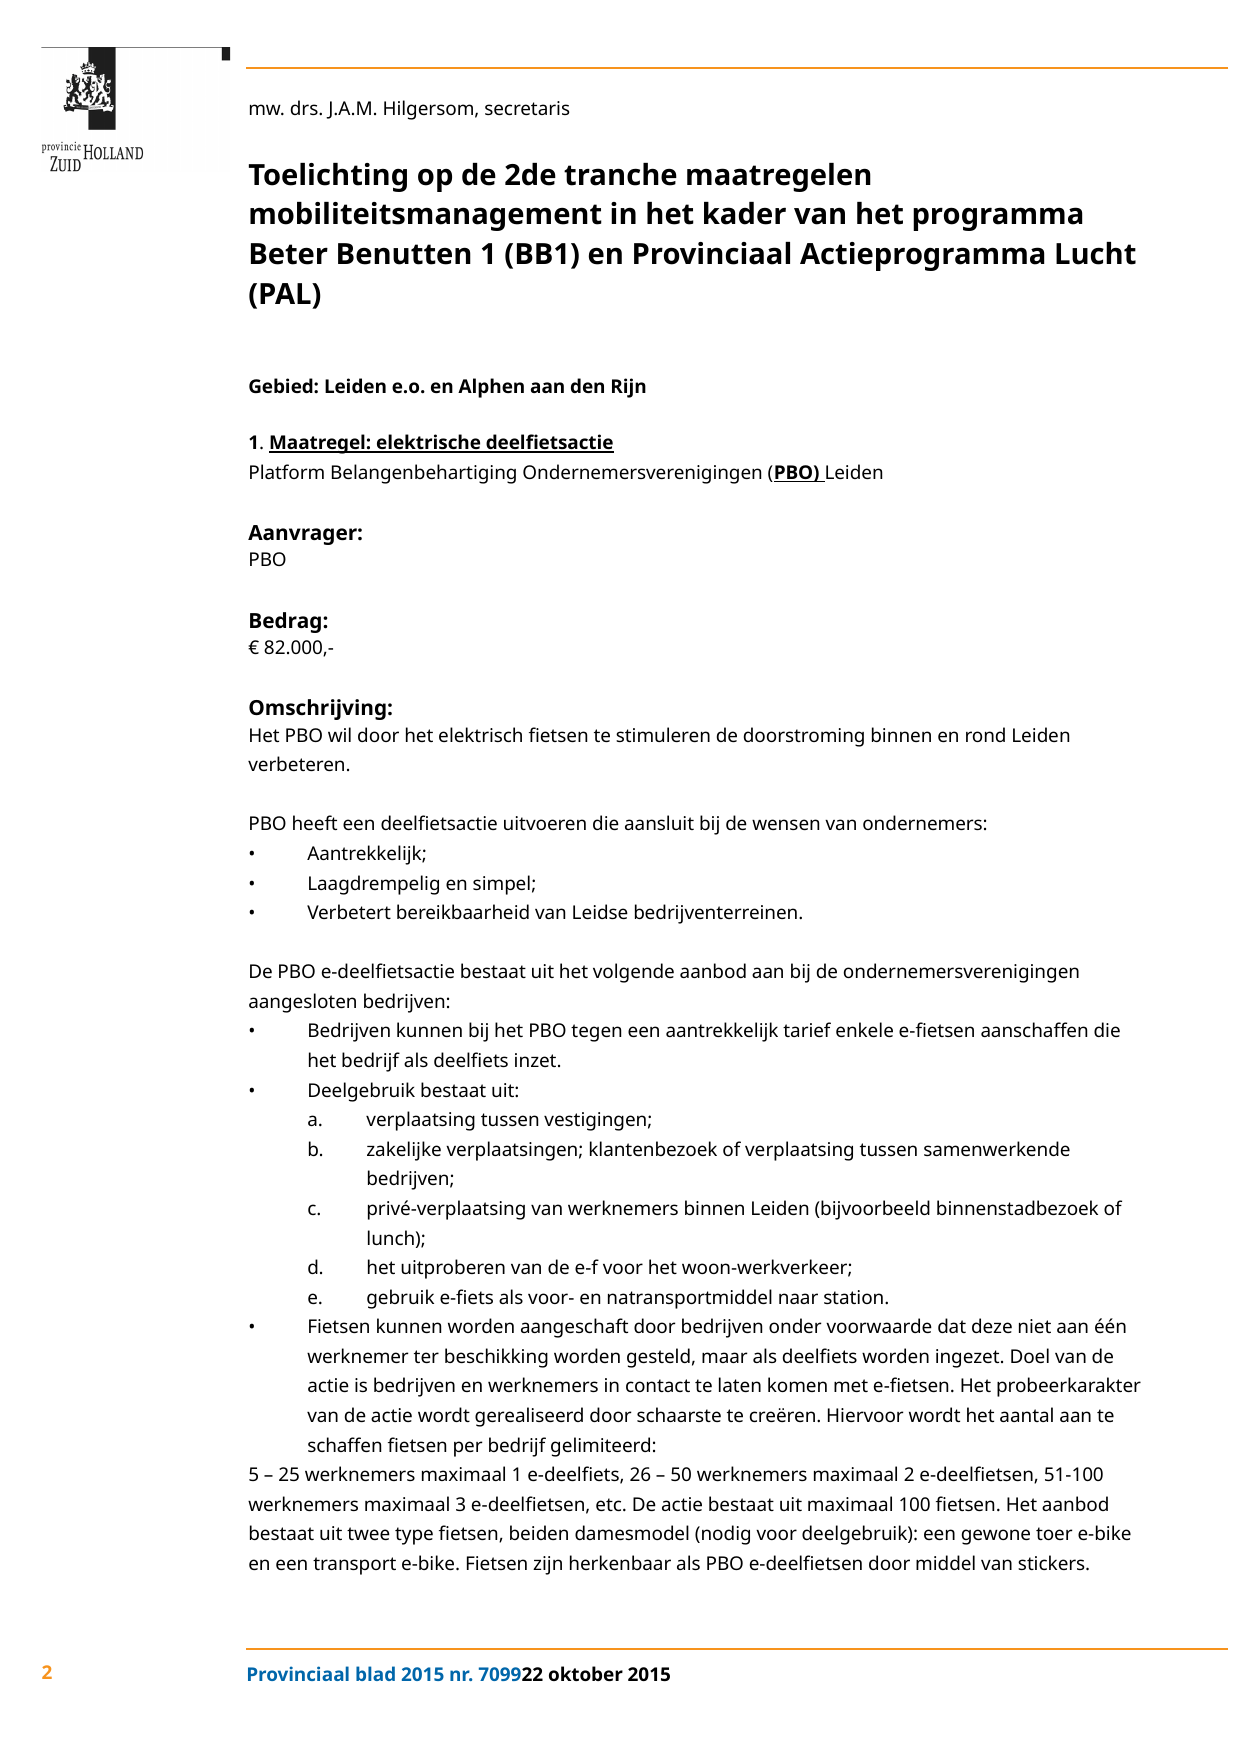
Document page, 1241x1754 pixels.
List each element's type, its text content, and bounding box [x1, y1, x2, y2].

text Toelichting op de 2de tranche maatregelen mobiliteitsmanagement in het kader van het programma Beter Benutten 1 (BB1) en Provinciaal Actieprogramma Lucht (PAL) [248, 154, 1152, 313]
list verplaatsing tussen vestigingen; [307, 1106, 1152, 1132]
list gebruik e-fiets als voor- en natransportmiddel naar station. [307, 1284, 1152, 1310]
text Omschrijving: [248, 693, 1152, 722]
text PBO [248, 547, 1152, 572]
text 5 – 25 werknemers maximaal 1 e-deelfiets, 26 – 50 werknemers maximaal 2 e-deelfietsen, 51-100 werknemers maximaal 3 e-deelfietsen, etc. De actie bestaat uit maximaal 100 fietsen. Het aanbod bestaat uit twee type fietsen, beiden damesmodel (nodig voor deelgebruik): een gewone toer e-bike en een transport e-bike. Fietsen zijn herkenbaar als PBO e-deelfietsen door middel van stickers. [248, 1461, 1152, 1576]
picture [41, 47, 231, 172]
list zakelijke verplaatsingen; klantenbezoek of verplaatsing tussen samenwerkende bedrijven; [307, 1136, 1152, 1191]
list privé-verplaatsing van werknemers binnen Leiden (bijvoorbeeld binnenstadbezoek of lunch); [307, 1195, 1152, 1251]
text De PBO e-deelfietsactie bestaat uit het volgende aanbod aan bij de ondernemersverenigingen aangesloten bedrijven: [248, 958, 1152, 1014]
text Bedrag: [248, 606, 1152, 634]
list Bedrijven kunnen bij het PBO tegen een aantrekkelijk tarief enkele e-fietsen aanschaffen die het bedrijf als deelfiets inzet. [248, 1018, 1152, 1073]
text PBO heeft een deelfietsactie uitvoeren die aansluit bij de wensen van ondernemers: [248, 811, 1152, 836]
text 1. Maatregel: elektrische deelfietsactie [248, 429, 1152, 455]
list het uitproberen van de e-f voor het woon-werkverkeer; [307, 1254, 1152, 1280]
text Aanvrager: [248, 518, 1152, 547]
list Laagdrempelig en simpel; [248, 870, 1152, 896]
list Aantrekkelijk; [248, 840, 1152, 866]
list Deelgebruik bestaat uit: [248, 1077, 1152, 1103]
text Gebied: Leiden e.o. en Alphen aan den Rijn [248, 371, 1152, 400]
text € 82.000,- [248, 634, 1152, 660]
text mw. drs. J.A.M. Hilgersom, secretaris [248, 95, 1152, 121]
text Het PBO wil door het elektrisch fietsen te stimuleren de doorstroming binnen en rond Leiden verbeteren. [248, 722, 1152, 777]
list Verbetert bereikbaarheid van Leidse bedrijventerreinen. [248, 899, 1152, 925]
list Fietsen kunnen worden aangeschaft door bedrijven onder voorwaarde dat deze niet aan één werknemer ter beschikking worden gesteld, maar als deelfiets worden ingezet. Doel van de actie is bedrijven en werknemers in contact te laten komen met e-fietsen. Het probeerkarakter van de actie wordt gerealiseerd door schaarste te creëren. Hiervoor wordt het aantal aan te schaffen fietsen per bedrijf gelimiteerd: [248, 1313, 1152, 1458]
text Platform Belangenbehartiging Ondernemersverenigingen (PBO) Leiden [248, 459, 1152, 485]
